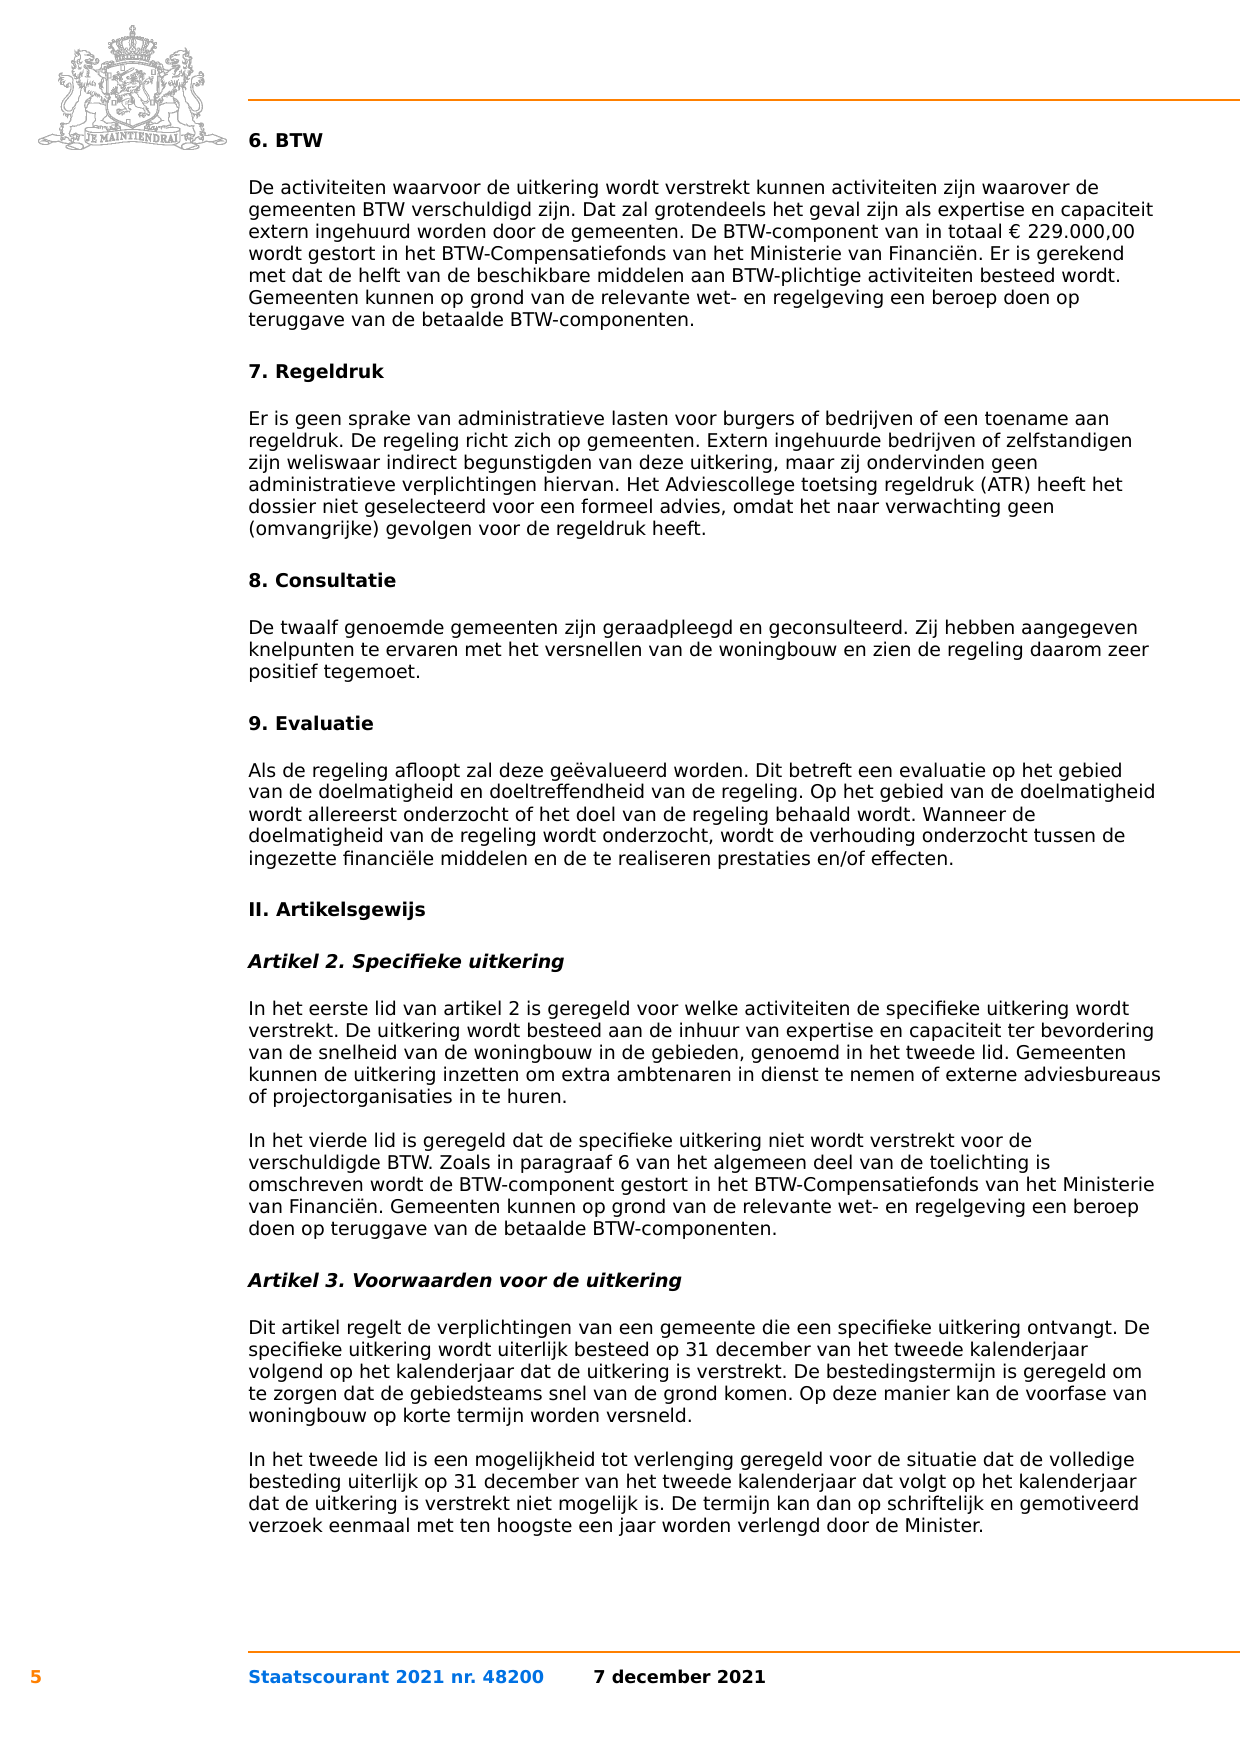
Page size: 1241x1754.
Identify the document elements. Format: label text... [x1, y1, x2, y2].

subtitle 9. Evaluatie [248, 712, 1163, 734]
text In het eerste lid van artikel 2 is geregeld voor welke activiteiten de specifieke uitkering wordt verstrekt. De uitkering wordt besteed aan de inhuur van expertise en capaciteit ter bevordering van de snelheid van de woningbouw in de gebieden, genoemd in het tweede lid. Gemeenten kunnen de uitkering inzetten om extra ambtenaren in dienst te nemen of externe adviesbureaus of projectorganisaties in te huren. [248, 998, 1163, 1108]
text In het tweede lid is een mogelijkheid tot verlenging geregeld voor de situatie dat de volledige besteding uiterlijk op 31 december van het tweede kalenderjaar dat volgt op het kalenderjaar dat de uitkering is verstrekt niet mogelijk is. De termijn kan dan op schriftelijk en gemotiveerd verzoek eenmaal met ten hoogste een jaar worden verlengd door de Minister. [248, 1449, 1163, 1537]
text Als de regeling afloopt zal deze geëvalueerd worden. Dit betreft een evaluatie op het gebied van de doelmatigheid en doeltreffendheid van de regeling. Op het gebied van de doelmatigheid wordt allereerst onderzocht of het doel van de regeling behaald wordt. Wanneer de doelmatigheid van de regeling wordt onderzocht, wordt de verhouding onderzocht tussen de ingezette financiële middelen en de te realiseren prestaties en/of effecten. [248, 759, 1163, 869]
text De activiteiten waarvoor de uitkering wordt verstrekt kunnen activiteiten zijn waarover de gemeenten BTW verschuldigd zijn. Dat zal grotendeels het geval zijn als expertise en capaciteit extern ingehuurd worden door de gemeenten. De BTW-component van in totaal € 229.000,00 wordt gestort in het BTW-Compensatiefonds van het Ministerie van Financiën. Er is gerekend met dat de helft van de beschikbare middelen aan BTW-plichtige activiteiten besteed wordt. Gemeenten kunnen op grond van de relevante wet- en regelgeving een beroep doen op teruggave van de betaalde BTW-componenten. [248, 177, 1163, 331]
text Dit artikel regelt de verplichtingen van een gemeente die een specifieke uitkering ontvangt. De specifieke uitkering wordt uiterlijk besteed op 31 december van het tweede kalenderjaar volgend op het kalenderjaar dat de uitkering is verstrekt. De bestedingstermijn is geregeld om te zorgen dat de gebiedsteams snel van de grond komen. Op deze manier kan de voorfase van woningbouw op korte termijn worden versneld. [248, 1317, 1163, 1427]
text De twaalf genoemde gemeenten zijn geraadpleegd en geconsulteerd. Zij hebben aangegeven knelpunten te ervaren met het versnellen van de woningbouw en zien de regeling daarom zeer positief tegemoet. [248, 617, 1163, 682]
subtitle 8. Consultatie [248, 569, 1163, 592]
text Er is geen sprake van administratieve lasten voor burgers of bedrijven of een toename aan regeldruk. De regeling richt zich op gemeenten. Extern ingehuurde bedrijven of zelfstandigen zijn weliswaar indirect begunstigden van deze uitkering, maar zij ondervinden geen administratieve verplichtingen hiervan. Het Adviescollege toetsing regeldruk (ATR) heeft het dossier niet geselecteerd voor een formeel advies, omdat het naar verwachting geen (omvangrijke) gevolgen voor de regeldruk heeft. [248, 408, 1163, 539]
subtitle Artikel 2. Specifieke uitkering [248, 951, 1163, 973]
picture [38, 25, 227, 150]
subtitle Artikel 3. Voorwaarden voor de uitkering [248, 1270, 1163, 1292]
subtitle II. Artikelsgewijs [248, 899, 1163, 921]
text In het vierde lid is geregeld dat de specifieke uitkering niet wordt verstrekt voor de verschuldigde BTW. Zoals in paragraaf 6 van het algemeen deel van de toelichting is omschreven wordt de BTW-component gestort in het BTW-Compensatiefonds van het Ministerie van Financiën. Gemeenten kunnen op grond van de relevante wet- en regelgeving een beroep doen op teruggave van de betaalde BTW-componenten. [248, 1130, 1163, 1240]
subtitle 7. Regeldruk [248, 361, 1163, 383]
subtitle 6. BTW [248, 130, 1163, 152]
